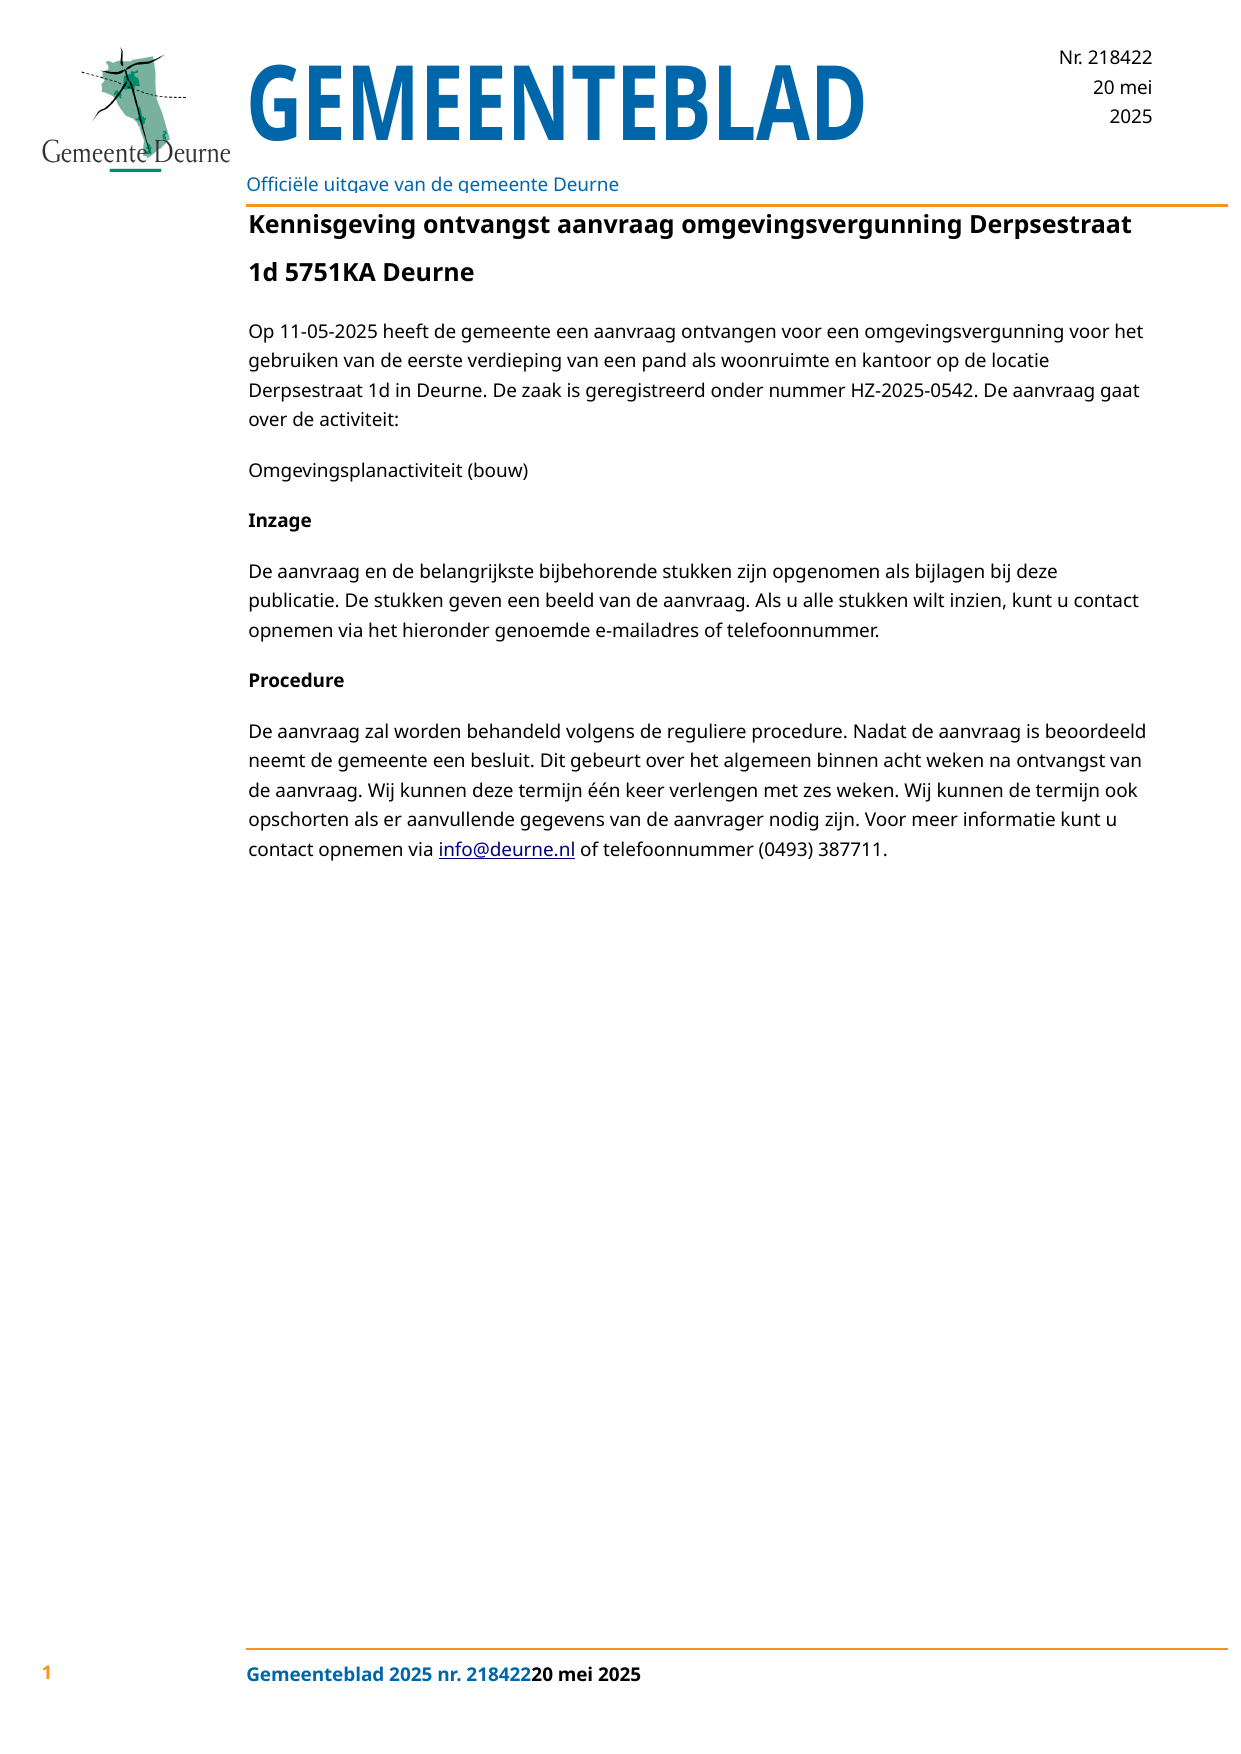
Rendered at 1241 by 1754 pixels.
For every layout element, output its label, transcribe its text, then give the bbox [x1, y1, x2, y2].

picture [41, 47, 231, 172]
text Op 11-05-2025 heeft de gemeente een aanvraag ontvangen voor een omgevingsvergunning voor het gebruiken van de eerste verdieping van een pand als woonruimte en kantoor op de locatie Derpsestraat 1d in Deurne. De zaak is geregistreerd onder nummer HZ-2025-0542. De aanvraag gaat over de activiteit: [248, 318, 1152, 432]
text Kennisgeving ontvangst aanvraag omgevingsvergunning Derpsestraat 1d 5751KA Deurne [248, 207, 1152, 288]
text Omgevingsplanactiviteit (bouw) [248, 457, 1152, 483]
text Inzage [248, 507, 1152, 533]
text De aanvraag zal worden behandeld volgens de reguliere procedure. Nadat de aanvraag is beoordeeld neemt de gemeente een besluit. Dit gebeurt over het algemeen binnen acht weken na ontvangst van de aanvraag. Wij kunnen deze termijn één keer verlengen met zes weken. Wij kunnen de termijn ook opschorten als er aanvullende gegevens van de aanvrager nodig zijn. Voor meer informatie kunt u contact opnemen via info@deurne.nl of telefoonnummer (0493) 387711. [248, 718, 1152, 862]
text Procedure [248, 667, 1152, 693]
text De aanvraag en de belangrijkste bijbehorende stukken zijn opgenomen als bijlagen bij deze publicatie. De stukken geven een beeld van de aanvraag. Als u alle stukken wilt inzien, kunt u contact opnemen via het hieronder genoemde e-mailadres of telefoonnummer. [248, 558, 1152, 643]
